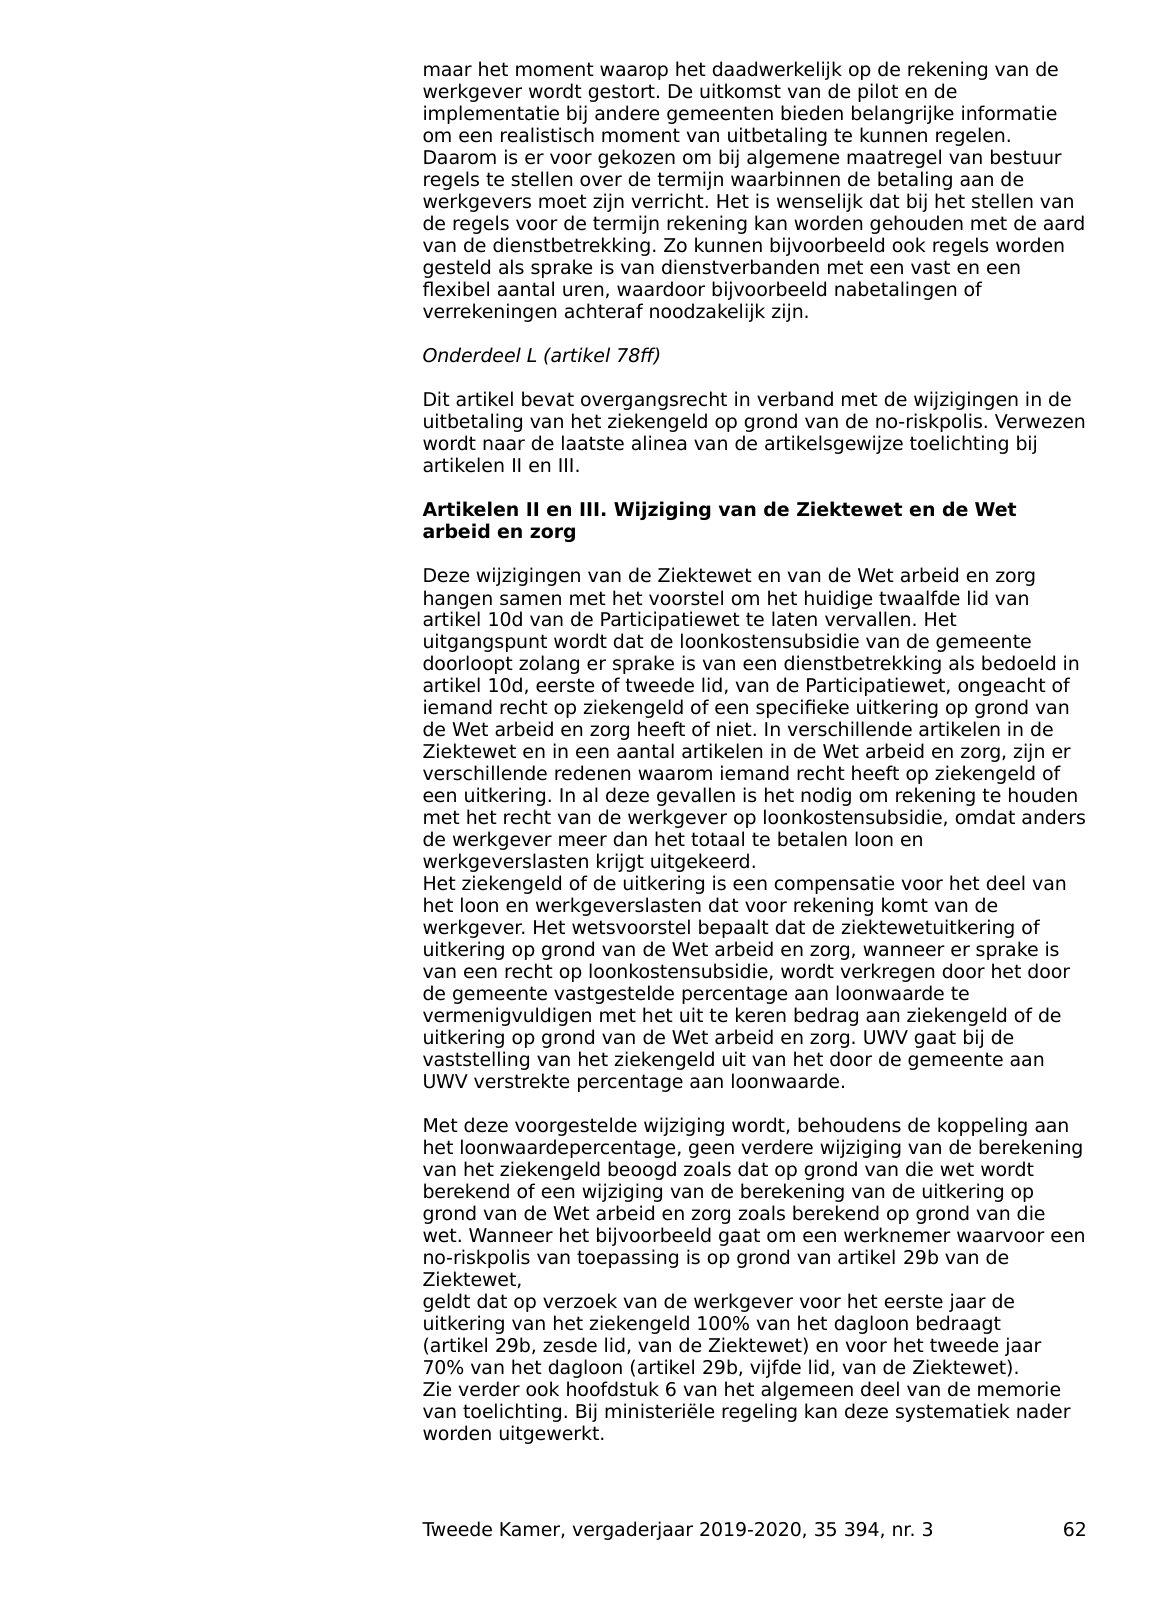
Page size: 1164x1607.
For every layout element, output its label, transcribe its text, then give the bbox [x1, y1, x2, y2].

text geldt dat op verzoek van de werkgever voor het eerste jaar de uitkering van het ziekengeld 100% van het dagloon bedraagt (artikel 29b, zesde lid, van de Ziektewet) en voor het tweede jaar 70% van het dagloon (artikel 29b, vijfde lid, van de Ziektewet). [422, 1291, 1087, 1379]
subtitle Artikelen II en III. Wijziging van de Ziektewet en de Wet arbeid en zorg [422, 499, 1087, 543]
text Zie verder ook hoofdstuk 6 van het algemeen deel van de memorie van toelichting. Bij ministeriële regeling kan deze systematiek nader worden uitgewerkt. [422, 1379, 1087, 1445]
text maar het moment waarop het daadwerkelijk op de rekening van de werkgever wordt gestort. De uitkomst van de pilot en de implementatie bij andere gemeenten bieden belangrijke informatie om een realistisch moment van uitbetaling te kunnen regelen. Daarom is er voor gekozen om bij algemene maatregel van bestuur regels te stellen over de termijn waarbinnen de betaling aan de werkgevers moet zijn verricht. Het is wenselijk dat bij het stellen van de regels voor de termijn rekening kan worden gehouden met de aard van de dienstbetrekking. Zo kunnen bijvoorbeeld ook regels worden gesteld als sprake is van dienstverbanden met een vast en een flexibel aantal uren, waardoor bijvoorbeeld nabetalingen of verrekeningen achteraf noodzakelijk zijn. [422, 59, 1087, 323]
text Deze wijzigingen van de Ziektewet en van de Wet arbeid en zorg hangen samen met het voorstel om het huidige twaalfde lid van artikel 10d van de Participatiewet te laten vervallen. Het uitgangspunt wordt dat de loonkostensubsidie van de gemeente doorloopt zolang er sprake is van een dienstbetrekking als bedoeld in artikel 10d, eerste of tweede lid, van de Participatiewet, ongeacht of iemand recht op ziekengeld of een specifieke uitkering op grond van de Wet arbeid en zorg heeft of niet. In verschillende artikelen in de Ziektewet en in een aantal artikelen in de Wet arbeid en zorg, zijn er verschillende redenen waarom iemand recht heeft op ziekengeld of een uitkering. In al deze gevallen is het nodig om rekening te houden met het recht van de werkgever op loonkostensubsidie, omdat anders de werkgever meer dan het totaal te betalen loon en werkgeverslasten krijgt uitgekeerd. [422, 565, 1087, 873]
subtitle Onderdeel L (artikel 78ff) [422, 345, 1087, 367]
text Dit artikel bevat overgangsrecht in verband met de wijzigingen in de uitbetaling van het ziekengeld op grond van de no-riskpolis. Verwezen wordt naar de laatste alinea van de artikelsgewijze toelichting bij artikelen II en III. [422, 389, 1087, 477]
text Het ziekengeld of de uitkering is een compensatie voor het deel van het loon en werkgeverslasten dat voor rekening komt van de werkgever. Het wetsvoorstel bepaalt dat de ziektewetuitkering of uitkering op grond van de Wet arbeid en zorg, wanneer er sprake is van een recht op loonkostensubsidie, wordt verkregen door het door de gemeente vastgestelde percentage aan loonwaarde te vermenigvuldigen met het uit te keren bedrag aan ziekengeld of de uitkering op grond van de Wet arbeid en zorg. UWV gaat bij de vaststelling van het ziekengeld uit van het door de gemeente aan UWV verstrekte percentage aan loonwaarde. [422, 873, 1087, 1093]
text Met deze voorgestelde wijziging wordt, behoudens de koppeling aan het loonwaardepercentage, geen verdere wijziging van de berekening van het ziekengeld beoogd zoals dat op grond van die wet wordt berekend of een wijziging van de berekening van de uitkering op grond van de Wet arbeid en zorg zoals berekend op grond van die wet. Wanneer het bijvoorbeeld gaat om een werknemer waarvoor een no-riskpolis van toepassing is op grond van artikel 29b van de Ziektewet, [422, 1115, 1087, 1291]
